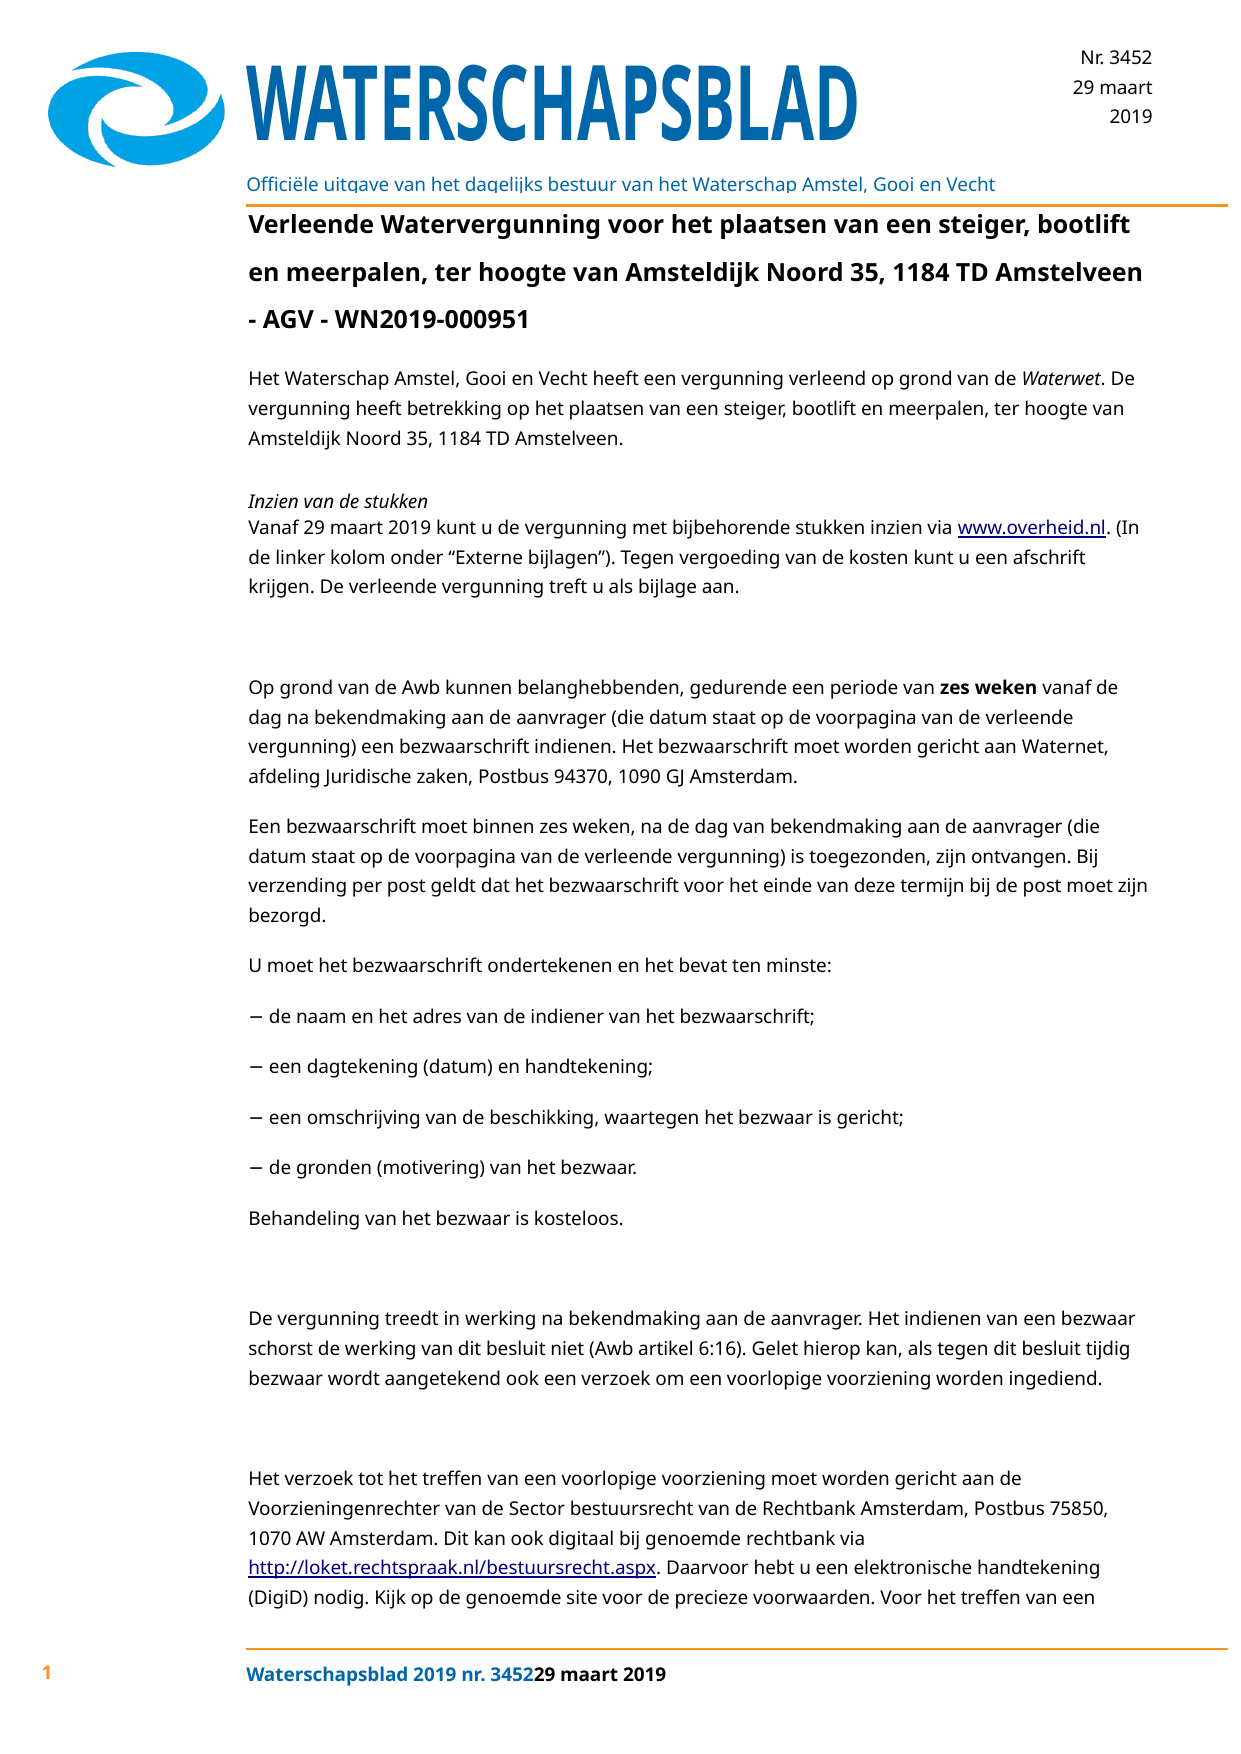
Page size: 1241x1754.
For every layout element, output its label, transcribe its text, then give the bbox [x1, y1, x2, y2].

text − de gronden (motivering) van het bezwaar. [248, 1154, 1152, 1180]
text Behandeling van het bezwaar is kosteloos. [248, 1205, 1152, 1231]
text Vanaf 29 maart 2019 kunt u de vergunning met bijbehorende stukken inzien via www.overheid.nl. (In de linker kolom onder “Externe bijlagen”). Tegen vergoeding van de kosten kunt u een afschrift krijgen. De verleende vergunning treft u als bijlage aan. [248, 514, 1152, 599]
text Op grond van de Awb kunnen belanghebbenden, gedurende een periode van zes weken vanaf de dag na bekendmaking aan de aanvrager (die datum staat op de voorpagina van de verleende vergunning) een bezwaarschrift indienen. Het bezwaarschrift moet worden gericht aan Waternet, afdeling Juridische zaken, Postbus 94370, 1090 GJ Amsterdam. [248, 674, 1152, 789]
text Het verzoek tot het treffen van een voorlopige voorziening moet worden gericht aan de Voorzieningenrechter van de Sector bestuursrecht van de Rechtbank Amsterdam, Postbus 75850, 1070 AW Amsterdam. Dit kan ook digitaal bij genoemde rechtbank via http://loket.rechtspraak.nl/bestuursrecht.aspx. Daarvoor hebt u een elektronische handtekening (DigiD) nodig. Kijk op de genoemde site voor de precieze voorwaarden. Voor het treffen van een [248, 1466, 1152, 1610]
text − een dagtekening (datum) en handtekening; [248, 1053, 1152, 1079]
text Inzien van de stukken [248, 489, 1152, 514]
text Het Waterschap Amstel, Gooi en Vecht heeft een vergunning verleend op grond van de Waterwet. De vergunning heeft betrekking op het plaatsen van een steiger, bootlift en meerpalen, ter hoogte van Amsteldijk Noord 35, 1184 TD Amstelveen. [248, 366, 1152, 450]
text − een omschrijving van de beschikking, waartegen het bezwaar is gericht; [248, 1104, 1152, 1130]
picture [41, 47, 231, 172]
text Een bezwaarschrift moet binnen zes weken, na de dag van bekendmaking aan de aanvrager (die datum staat op de voorpagina van de verleende vergunning) is toegezonden, zijn ontvangen. Bij verzending per post geldt dat het bezwaarschrift voor het einde van deze termijn bij de post moet zijn bezorgd. [248, 813, 1152, 928]
text − de naam en het adres van de indiener van het bezwaarschrift; [248, 1003, 1152, 1029]
text U moet het bezwaarschrift ondertekenen en het bevat ten minste: [248, 953, 1152, 978]
text Verleende Watervergunning voor het plaatsen van een steiger, bootlift en meerpalen, ter hoogte van Amsteldijk Noord 35, 1184 TD Amstelveen - AGV - WN2019-000951 [248, 207, 1152, 336]
text De vergunning treedt in werking na bekendmaking aan de aanvrager. Het indienen van een bezwaar schorst de werking van dit besluit niet (Awb artikel 6:16). Gelet hierop kan, als tegen dit besluit tijdig bezwaar wordt aangetekend ook een verzoek om een voorlopige voorziening worden ingediend. [248, 1306, 1152, 1391]
